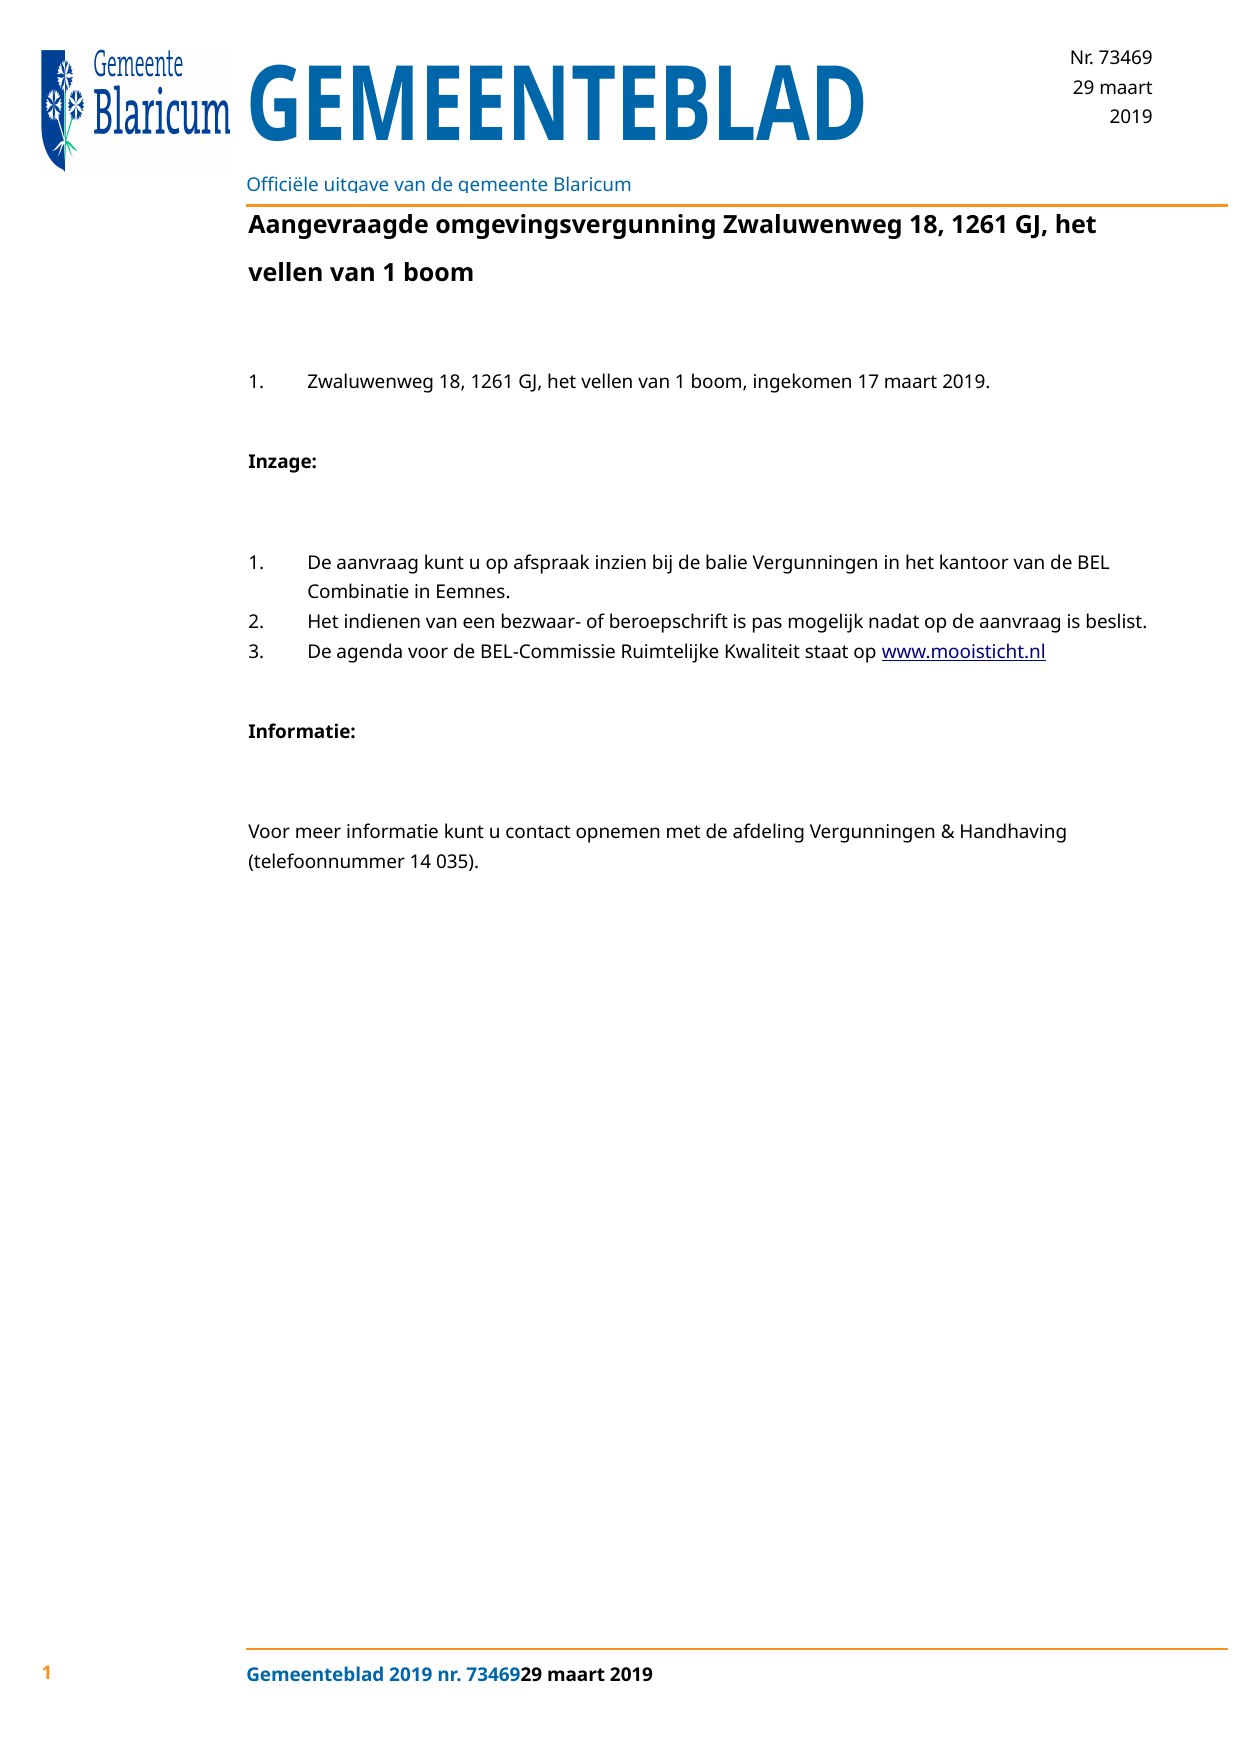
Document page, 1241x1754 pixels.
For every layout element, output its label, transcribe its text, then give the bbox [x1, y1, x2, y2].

picture [41, 47, 231, 172]
list De aanvraag kunt u op afspraak inzien bij de balie Vergunningen in het kantoor van de BEL Combinatie in Eemnes. [248, 549, 1152, 604]
text Informatie: [248, 718, 1152, 744]
text Aangevraagde omgevingsvergunning Zwaluwenweg 18, 1261 GJ, het vellen van 1 boom [248, 207, 1152, 288]
text Inzage: [248, 448, 1152, 474]
list Het indienen van een bezwaar- of beroepschrift is pas mogelijk nadat op de aanvraag is beslist. [248, 608, 1152, 634]
text Voor meer informatie kunt u contact opnemen met de afdeling Vergunningen & Handhaving (telefoonnummer 14 035). [248, 819, 1152, 874]
list Zwaluwenweg 18, 1261 GJ, het vellen van 1 boom, ingekomen 17 maart 2019. [248, 368, 1152, 394]
list De agenda voor de BEL-Commissie Ruimtelijke Kwaliteit staat op www.mooisticht.nl [248, 638, 1152, 664]
